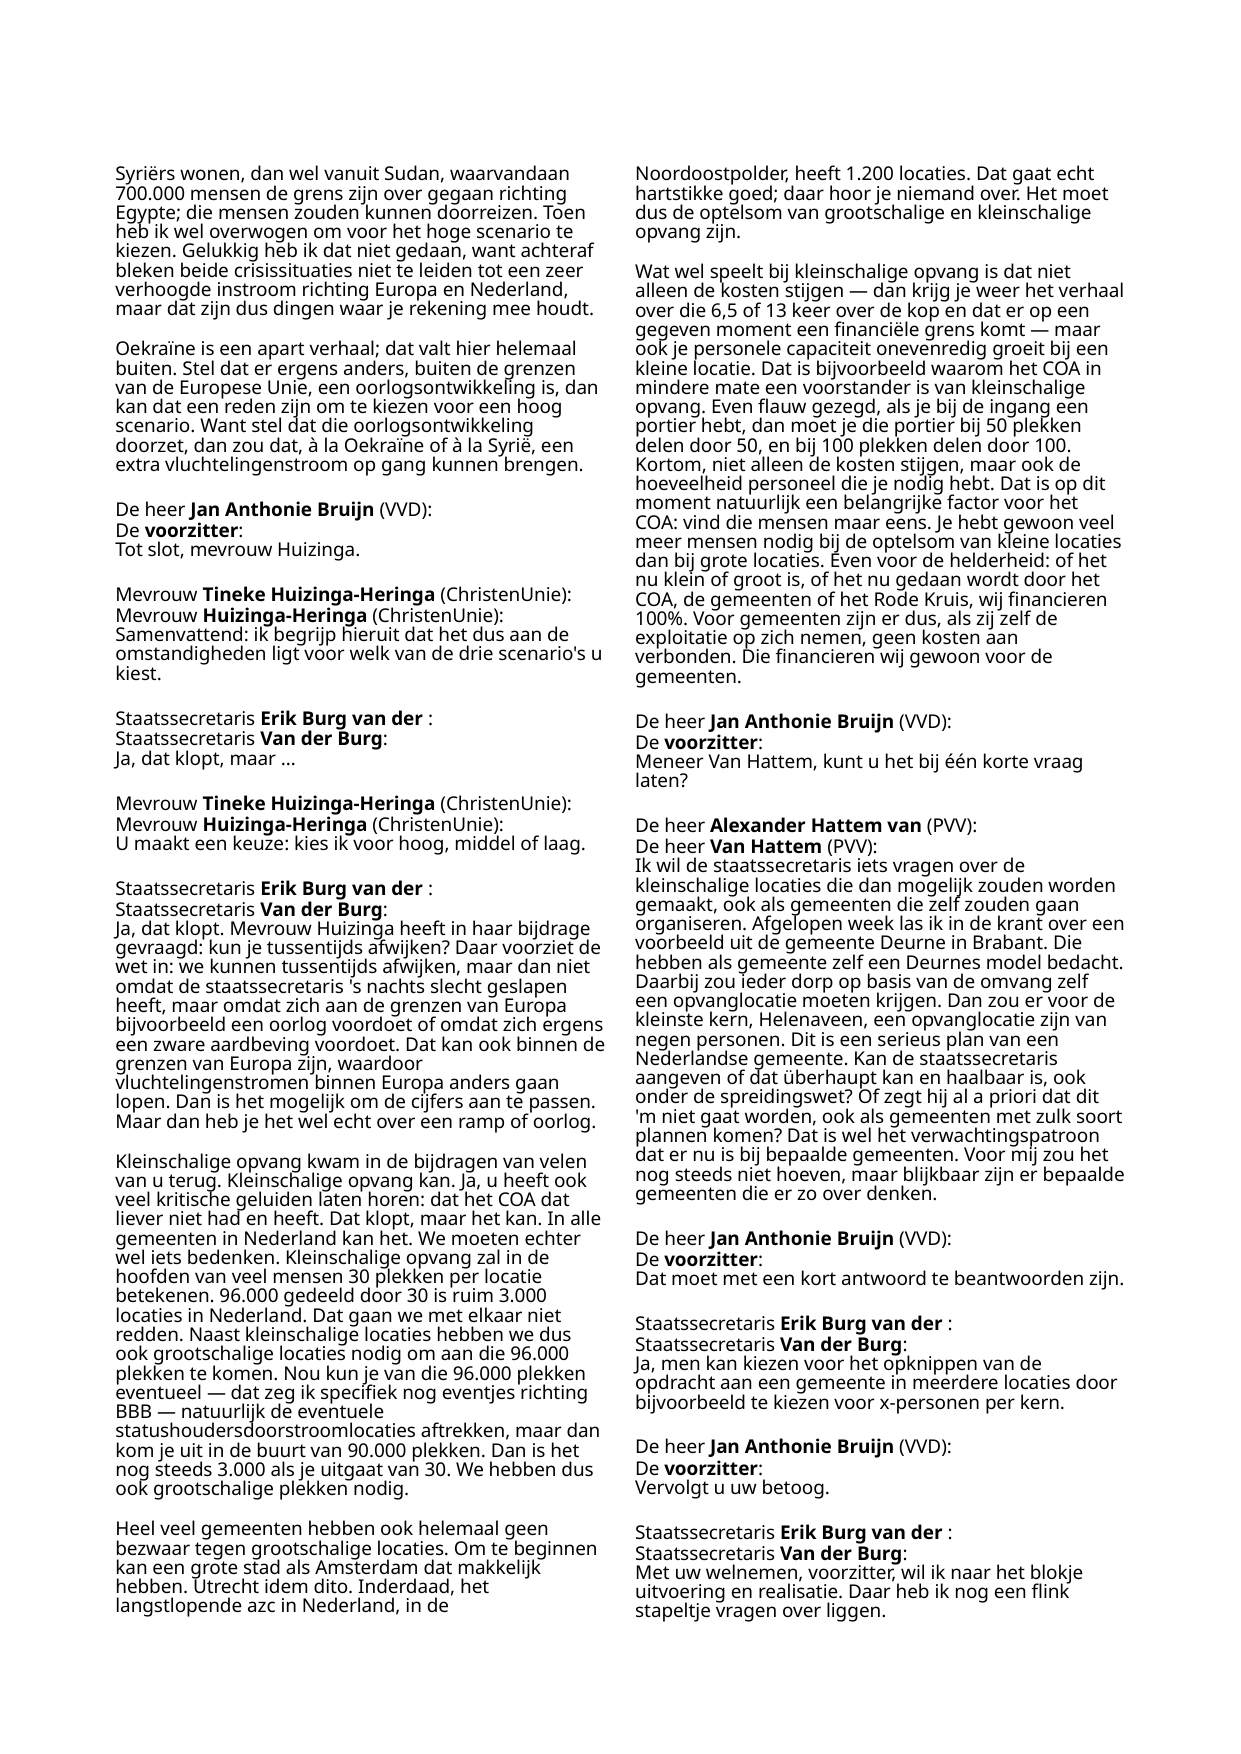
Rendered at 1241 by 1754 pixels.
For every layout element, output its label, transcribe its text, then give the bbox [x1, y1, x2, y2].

text U maakt een keuze: kies ik voor hoog, middel of laag. [115, 835, 605, 854]
text Mevrouw Huizinga-Heringa (ChristenUnie): [115, 816, 605, 835]
text Staatssecretaris Van der Burg: [115, 901, 605, 920]
text Vervolgt u uw betoog. [635, 1479, 1125, 1498]
text Ja, dat klopt. Mevrouw Huizinga heeft in haar bijdrage gevraagd: kun je tussentijds afwijken? Daar voorziet de wet in: we kunnen tussentijds afwijken, maar dan niet omdat de staatssecretaris 's nachts slecht geslapen heeft, maar omdat zich aan de grenzen van Europa bijvoorbeeld een oorlog voordoet of omdat zich ergens een zware aardbeving voordoet. Dat kan ook binnen de grenzen van Europa zijn, waardoor vluchtelingenstromen binnen Europa anders gaan lopen. Dan is het mogelijk om de cijfers aan te passen. Maar dan heb je het wel echt over een ramp of oorlog. [115, 920, 605, 1132]
text Ja, dat klopt, maar … [115, 750, 605, 769]
text De heer Jan Anthonie Bruijn (VVD): [115, 496, 605, 522]
text De heer Alexander Hattem van (PVV): [635, 812, 1125, 838]
text Oekraïne is een apart verhaal; dat valt hier helemaal buiten. Stel dat er ergens anders, buiten de grenzen van de Europese Unie, een oorlogsontwikkeling is, dan kan dat een reden zijn om te kiezen voor een hoog scenario. Want stel dat die oorlogsontwikkeling doorzet, dan zou dat, à la Oekraïne of à la Syrië, een extra vluchtelingenstroom op gang kunnen brengen. [115, 340, 605, 475]
text Staatssecretaris Erik Burg van der : [115, 875, 605, 901]
text De voorzitter: [635, 734, 1125, 753]
text Samenvattend: ik begrijp hieruit dat het dus aan de omstandigheden ligt voor welk van de drie scenario's u kiest. [115, 626, 605, 684]
text Heel veel gemeenten hebben ook helemaal geen bezwaar tegen grootschalige locaties. Om te beginnen kan een grote stad als Amsterdam dat makkelijk hebben. Utrecht idem dito. Inderdaad, het langstlopende azc in Nederland, in de [115, 1520, 605, 1617]
text Tot slot, mevrouw Huizinga. [115, 541, 605, 560]
text De heer Jan Anthonie Bruijn (VVD): [635, 708, 1125, 734]
text Noordoostpolder, heeft 1.200 locaties. Dat gaat echt hartstikke goed; daar hoor je niemand over. Het moet dus de optelsom van grootschalige en kleinschalige opvang zijn. [635, 165, 1125, 242]
text Staatssecretaris Erik Burg van der : [635, 1310, 1125, 1336]
text Wat wel speelt bij kleinschalige opvang is dat niet alleen de kosten stijgen — dan krijg je weer het verhaal over die 6,5 of 13 keer over de kop en dat er op een gegeven moment een financiële grens komt — maar ook je personele capaciteit onevenredig groeit bij een kleine locatie. Dat is bijvoorbeeld waarom het COA in mindere mate een voorstander is van kleinschalige opvang. Even flauw gezegd, als je bij de ingang een portier hebt, dan moet je die portier bij 50 plekken delen door 50, en bij 100 plekken delen door 100. Kortom, niet alleen de kosten stijgen, maar ook de hoeveelheid personeel die je nodig hebt. Dat is op dit moment natuurlijk een belangrijke factor voor het COA: vind die mensen maar eens. Je hebt gewoon veel meer mensen nodig bij de optelsom van kleine locaties dan bij grote locaties. Even voor de helderheid: of het nu klein of groot is, of het nu gedaan wordt door het COA, de gemeenten of het Rode Kruis, wij financieren 100%. Voor gemeenten zijn er dus, als zij zelf de exploitatie op zich nemen, geen kosten aan verbonden. Die financieren wij gewoon voor de gemeenten. [635, 263, 1125, 687]
text Staatssecretaris Erik Burg van der : [635, 1519, 1125, 1544]
text Staatssecretaris Van der Burg: [635, 1544, 1125, 1564]
text Staatssecretaris Van der Burg: [635, 1336, 1125, 1355]
text Syriërs wonen, dan wel vanuit Sudan, waarvandaan 700.000 mensen de grens zijn over gegaan richting Egypte; die mensen zouden kunnen doorreizen. Toen heb ik wel overwogen om voor het hoge scenario te kiezen. Gelukkig heb ik dat niet gedaan, want achteraf bleken beide crisissituaties niet te leiden tot een zeer verhoogde instroom richting Europa en Nederland, maar dat zijn dus dingen waar je rekening mee houdt. [115, 165, 605, 319]
text Mevrouw Tineke Huizinga-Heringa (ChristenUnie): [115, 581, 605, 607]
text Kleinschalige opvang kwam in de bijdragen van velen van u terug. Kleinschalige opvang kan. Ja, u heeft ook veel kritische geluiden laten horen: dat het COA dat liever niet had en heeft. Dat klopt, maar het kan. In alle gemeenten in Nederland kan het. We moeten echter wel iets bedenken. Kleinschalige opvang zal in de hoofden van veel mensen 30 plekken per locatie betekenen. 96.000 gedeeld door 30 is ruim 3.000 locaties in Nederland. Dat gaan we met elkaar niet redden. Naast kleinschalige locaties hebben we dus ook grootschalige locaties nodig om aan die 96.000 plekken te komen. Nou kun je van die 96.000 plekken eventueel — dat zeg ik specifiek nog eventjes richting BBB — natuurlijk de eventuele statushoudersdoorstroomlocaties aftrekken, maar dan kom je uit in de buurt van 90.000 plekken. Dan is het nog steeds 3.000 als je uitgaat van 30. We hebben dus ook grootschalige plekken nodig. [115, 1153, 605, 1499]
text De voorzitter: [115, 522, 605, 541]
text Ik wil de staatssecretaris iets vragen over de kleinschalige locaties die dan mogelijk zouden worden gemaakt, ook als gemeenten die zelf zouden gaan organiseren. Afgelopen week las ik in de krant over een voorbeeld uit de gemeente Deurne in Brabant. Die hebben als gemeente zelf een Deurnes model bedacht. Daarbij zou ieder dorp op basis van de omvang zelf een opvanglocatie moeten krijgen. Dan zou er voor de kleinste kern, Helenaveen, een opvanglocatie zijn van negen personen. Dit is een serieus plan van een Nederlandse gemeente. Kan de staatssecretaris aangeven of dat überhaupt kan en haalbaar is, ook onder de spreidingswet? Of zegt hij al a priori dat dit 'm niet gaat worden, ook als gemeenten met zulk soort plannen komen? Dat is wel het verwachtingspatroon dat er nu is bij bepaalde gemeenten. Voor mij zou het nog steeds niet hoeven, maar blijkbaar zijn er bepaalde gemeenten die er zo over denken. [635, 857, 1125, 1204]
text De voorzitter: [635, 1251, 1125, 1270]
text Ja, men kan kiezen voor het opknippen van de opdracht aan een gemeente in meerdere locaties door bijvoorbeeld te kiezen voor x-personen per kern. [635, 1355, 1125, 1413]
text De heer Jan Anthonie Bruijn (VVD): [635, 1434, 1125, 1459]
text Mevrouw Tineke Huizinga-Heringa (ChristenUnie): [115, 790, 605, 816]
text De heer Van Hattem (PVV): [635, 838, 1125, 857]
text Meneer Van Hattem, kunt u het bij één korte vraag laten? [635, 753, 1125, 791]
text Mevrouw Huizinga-Heringa (ChristenUnie): [115, 607, 605, 626]
text Dat moet met een kort antwoord te beantwoorden zijn. [635, 1270, 1125, 1289]
text De voorzitter: [635, 1459, 1125, 1479]
text De heer Jan Anthonie Bruijn (VVD): [635, 1225, 1125, 1251]
text Met uw welnemen, voorzitter, wil ik naar het blokje uitvoering en realisatie. Daar heb ik nog een flink stapeltje vragen over liggen. [635, 1564, 1125, 1622]
text Staatssecretaris Erik Burg van der : [115, 705, 605, 730]
text Staatssecretaris Van der Burg: [115, 730, 605, 750]
